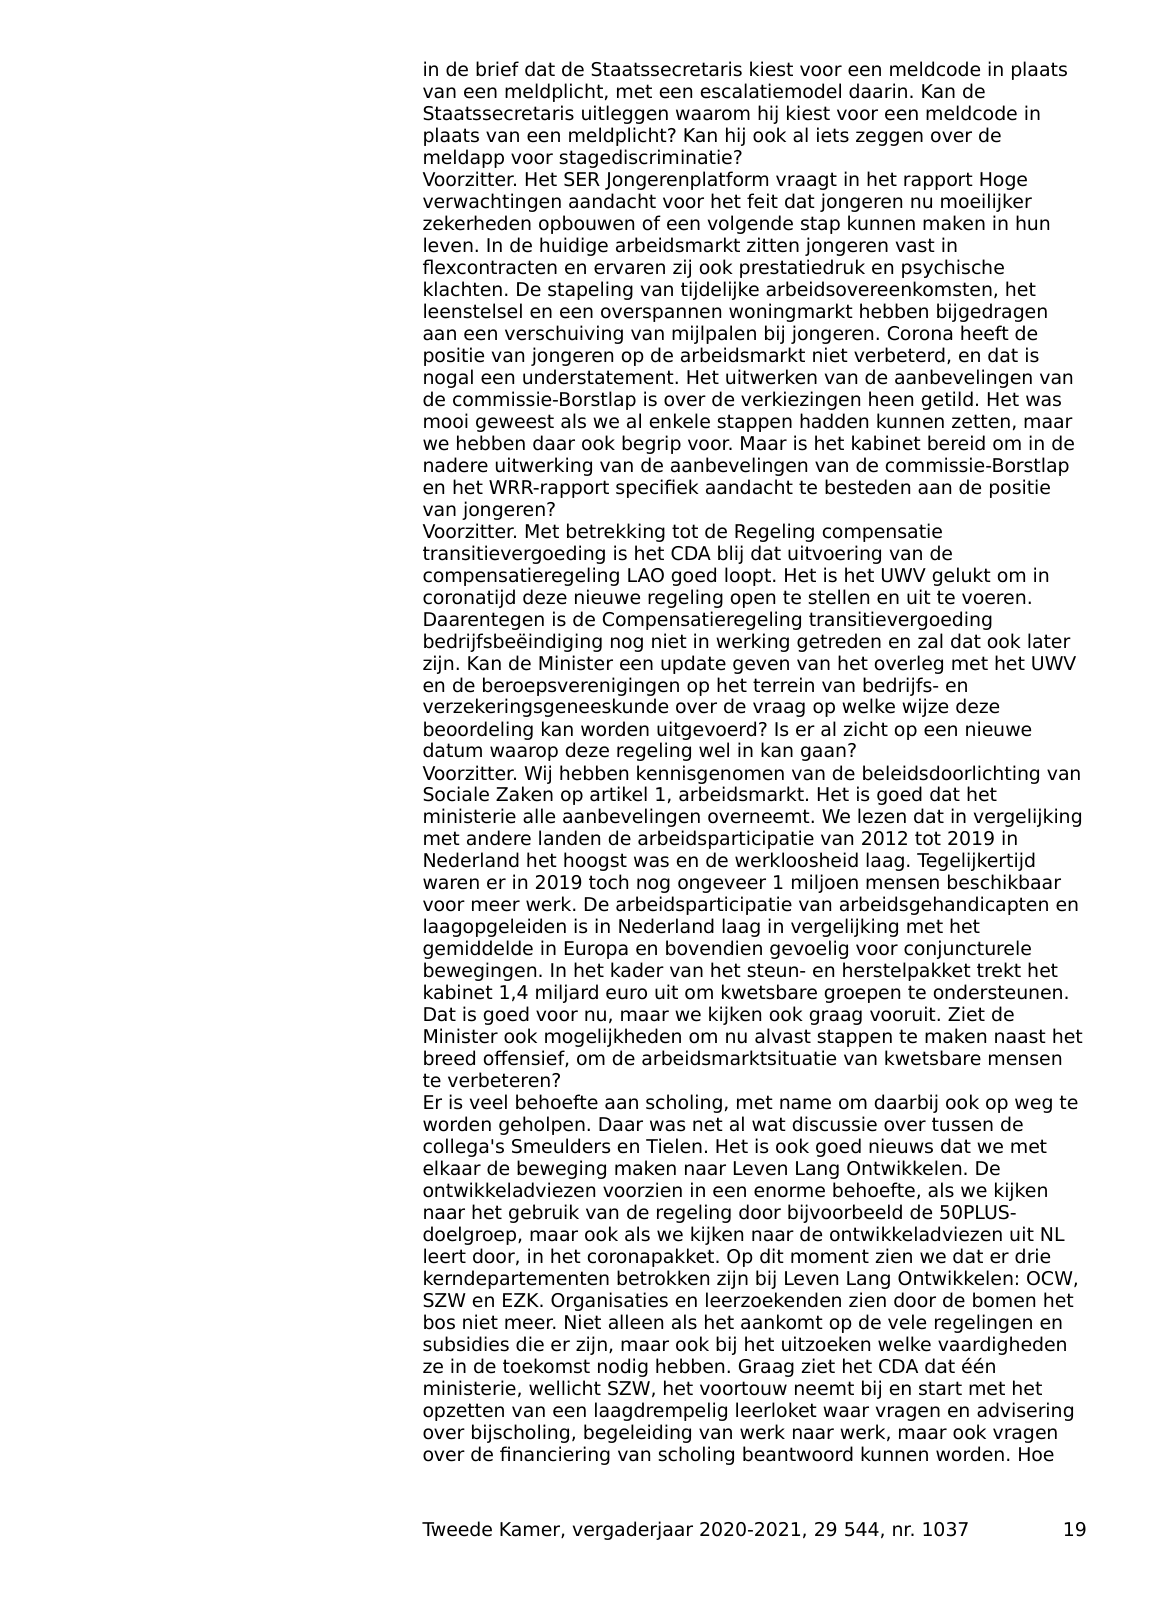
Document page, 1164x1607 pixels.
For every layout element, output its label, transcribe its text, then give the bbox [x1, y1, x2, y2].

text in de brief dat de Staatssecretaris kiest voor een meldcode in plaats van een meldplicht, met een escalatiemodel daarin. Kan de Staatssecretaris uitleggen waarom hij kiest voor een meldcode in plaats van een meldplicht? Kan hij ook al iets zeggen over de meldapp voor stagediscriminatie? [422, 59, 1087, 169]
text Voorzitter. Het SER Jongerenplatform vraagt in het rapport Hoge verwachtingen aandacht voor het feit dat jongeren nu moeilijker zekerheden opbouwen of een volgende stap kunnen maken in hun leven. In de huidige arbeidsmarkt zitten jongeren vast in flexcontracten en ervaren zij ook prestatiedruk en psychische klachten. De stapeling van tijdelijke arbeidsovereenkomsten, het leenstelsel en een overspannen woningmarkt hebben bijgedragen aan een verschuiving van mijlpalen bij jongeren. Corona heeft de positie van jongeren op de arbeidsmarkt niet verbeterd, en dat is nogal een understatement. Het uitwerken van de aanbevelingen van de commissie-Borstlap is over de verkiezingen heen getild. Het was mooi geweest als we al enkele stappen hadden kunnen zetten, maar we hebben daar ook begrip voor. Maar is het kabinet bereid om in de nadere uitwerking van de aanbevelingen van de commissie-Borstlap en het WRR-rapport specifiek aandacht te besteden aan de positie van jongeren? [422, 169, 1087, 521]
text Er is veel behoefte aan scholing, met name om daarbij ook op weg te worden geholpen. Daar was net al wat discussie over tussen de collega's Smeulders en Tielen. Het is ook goed nieuws dat we met elkaar de beweging maken naar Leven Lang Ontwikkelen. De ontwikkeladviezen voorzien in een enorme behoefte, als we kijken naar het gebruik van de regeling door bijvoorbeeld de 50PLUS-doelgroep, maar ook als we kijken naar de ontwikkeladviezen uit NL leert door, in het coronapakket. Op dit moment zien we dat er drie kerndepartementen betrokken zijn bij Leven Lang Ontwikkelen: OCW, SZW en EZK. Organisaties en leerzoekenden zien door de bomen het bos niet meer. Niet alleen als het aankomt op de vele regelingen en subsidies die er zijn, maar ook bij het uitzoeken welke vaardigheden ze in de toekomst nodig hebben. Graag ziet het CDA dat één ministerie, wellicht SZW, het voortouw neemt bij en start met het opzetten van een laagdrempelig leerloket waar vragen en advisering over bijscholing, begeleiding van werk naar werk, maar ook vragen over de financiering van scholing beantwoord kunnen worden. Hoe [422, 1092, 1087, 1466]
text Voorzitter. Wij hebben kennisgenomen van de beleidsdoorlichting van Sociale Zaken op artikel 1, arbeidsmarkt. Het is goed dat het ministerie alle aanbevelingen overneemt. We lezen dat in vergelijking met andere landen de arbeidsparticipatie van 2012 tot 2019 in Nederland het hoogst was en de werkloosheid laag. Tegelijkertijd waren er in 2019 toch nog ongeveer 1 miljoen mensen beschikbaar voor meer werk. De arbeidsparticipatie van arbeidsgehandicapten en laagopgeleiden is in Nederland laag in vergelijking met het gemiddelde in Europa en bovendien gevoelig voor conjuncturele bewegingen. In het kader van het steun- en herstelpakket trekt het kabinet 1,4 miljard euro uit om kwetsbare groepen te ondersteunen. Dat is goed voor nu, maar we kijken ook graag vooruit. Ziet de Minister ook mogelijkheden om nu alvast stappen te maken naast het breed offensief, om de arbeidsmarktsituatie van kwetsbare mensen te verbeteren? [422, 762, 1087, 1092]
text Voorzitter. Met betrekking tot de Regeling compensatie transitievergoeding is het CDA blij dat uitvoering van de compensatieregeling LAO goed loopt. Het is het UWV gelukt om in coronatijd deze nieuwe regeling open te stellen en uit te voeren. Daarentegen is de Compensatieregeling transitievergoeding bedrijfsbeëindiging nog niet in werking getreden en zal dat ook later zijn. Kan de Minister een update geven van het overleg met het UWV en de beroepsverenigingen op het terrein van bedrijfs- en verzekeringsgeneeskunde over de vraag op welke wijze deze beoordeling kan worden uitgevoerd? Is er al zicht op een nieuwe datum waarop deze regeling wel in kan gaan? [422, 521, 1087, 762]
